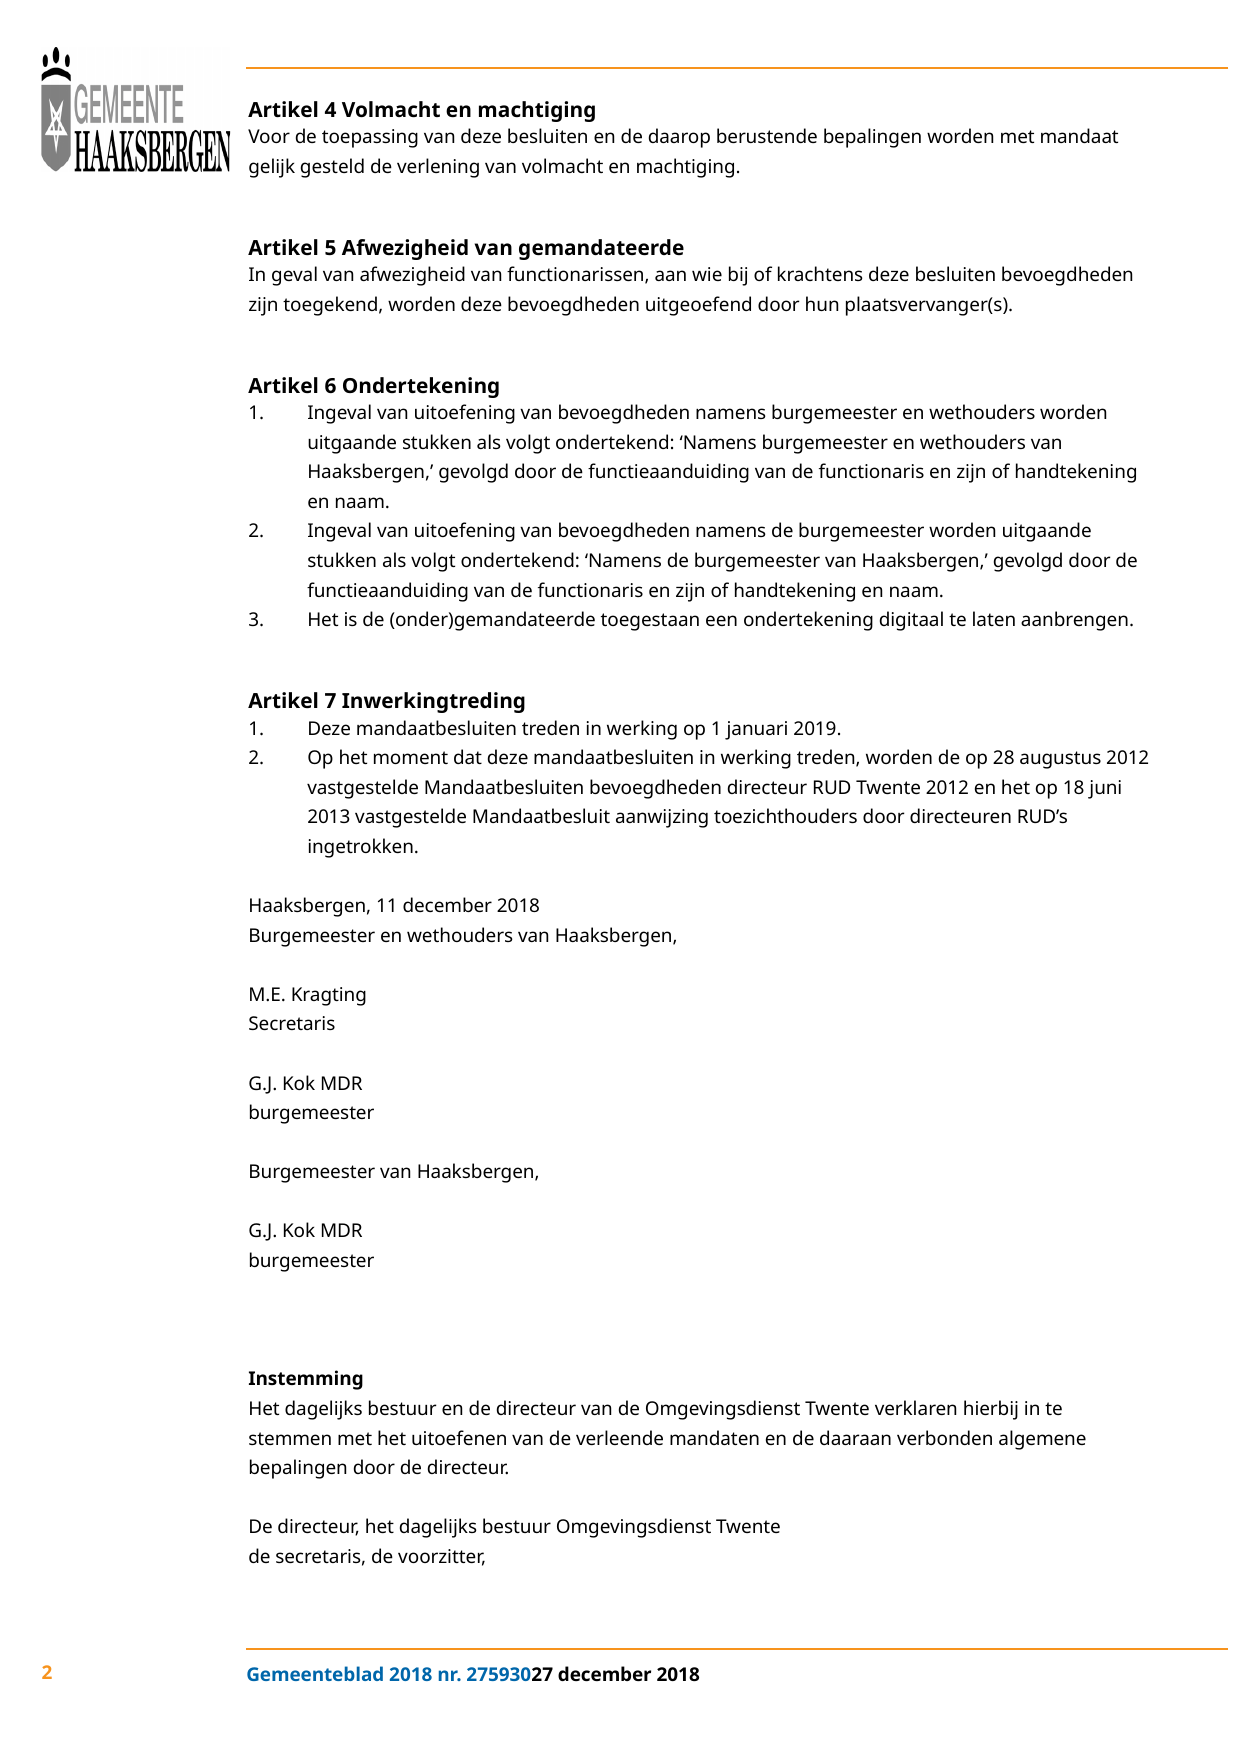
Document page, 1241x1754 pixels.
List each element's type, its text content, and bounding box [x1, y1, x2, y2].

text Artikel 5 Afwezigheid van gemandateerde [248, 233, 1152, 261]
text Instemming [248, 1366, 1152, 1391]
text de secretaris, de voorzitter, [248, 1543, 1152, 1569]
text Artikel 7 Inwerkingtreding [248, 686, 1152, 715]
text De directeur, het dagelijks bestuur Omgevingsdienst Twente [248, 1513, 1152, 1539]
text Burgemeester en wethouders van Haaksbergen, [248, 922, 1152, 948]
picture [41, 47, 231, 172]
text Artikel 6 Ondertekening [248, 371, 1152, 399]
list Het is de (onder)gemandateerde toegestaan een ondertekening digitaal te laten aanbrengen. [248, 606, 1152, 632]
text G.J. Kok MDR [248, 1218, 1152, 1243]
text Secretaris [248, 1011, 1152, 1036]
text Haaksbergen, 11 december 2018 [248, 892, 1152, 918]
text Het dagelijks bestuur en de directeur van de Omgevingsdienst Twente verklaren hierbij in te stemmen met het uitoefenen van de verleende mandaten en de daaraan verbonden algemene bepalingen door de directeur. [248, 1395, 1152, 1480]
text G.J. Kok MDR [248, 1070, 1152, 1096]
text Voor de toepassing van deze besluiten en de daarop berustende bepalingen worden met mandaat gelijk gesteld de verlening van volmacht en machtiging. [248, 123, 1152, 178]
text burgemeester [248, 1099, 1152, 1125]
list Ingeval van uitoefening van bevoegdheden namens de burgemeester worden uitgaande stukken als volgt ondertekend: ‘Namens de burgemeester van Haaksbergen,’ gevolgd door de functieaanduiding van de functionaris en zijn of handtekening en naam. [248, 518, 1152, 602]
text In geval van afwezigheid van functionarissen, aan wie bij of krachtens deze besluiten bevoegdheden zijn toegekend, worden deze bevoegdheden uitgeoefend door hun plaatsvervanger(s). [248, 261, 1152, 317]
text burgemeester [248, 1247, 1152, 1273]
list Op het moment dat deze mandaatbesluiten in werking treden, worden de op 28 augustus 2012 vastgestelde Mandaatbesluiten bevoegdheden directeur RUD Twente 2012 en het op 18 juni 2013 vastgestelde Mandaatbesluit aanwijzing toezichthouders door directeuren RUD’s ingetrokken. [248, 744, 1152, 859]
list Deze mandaatbesluiten treden in werking op 1 januari 2019. [248, 715, 1152, 741]
text M.E. Kragting [248, 981, 1152, 1007]
text Artikel 4 Volmacht en machtiging [248, 95, 1152, 123]
list Ingeval van uitoefening van bevoegdheden namens burgemeester en wethouders worden uitgaande stukken als volgt ondertekend: ‘Namens burgemeester en wethouders van Haaksbergen,’ gevolgd door de functieaanduiding van de functionaris en zijn of handtekening en naam. [248, 399, 1152, 514]
text Burgemeester van Haaksbergen, [248, 1158, 1152, 1184]
